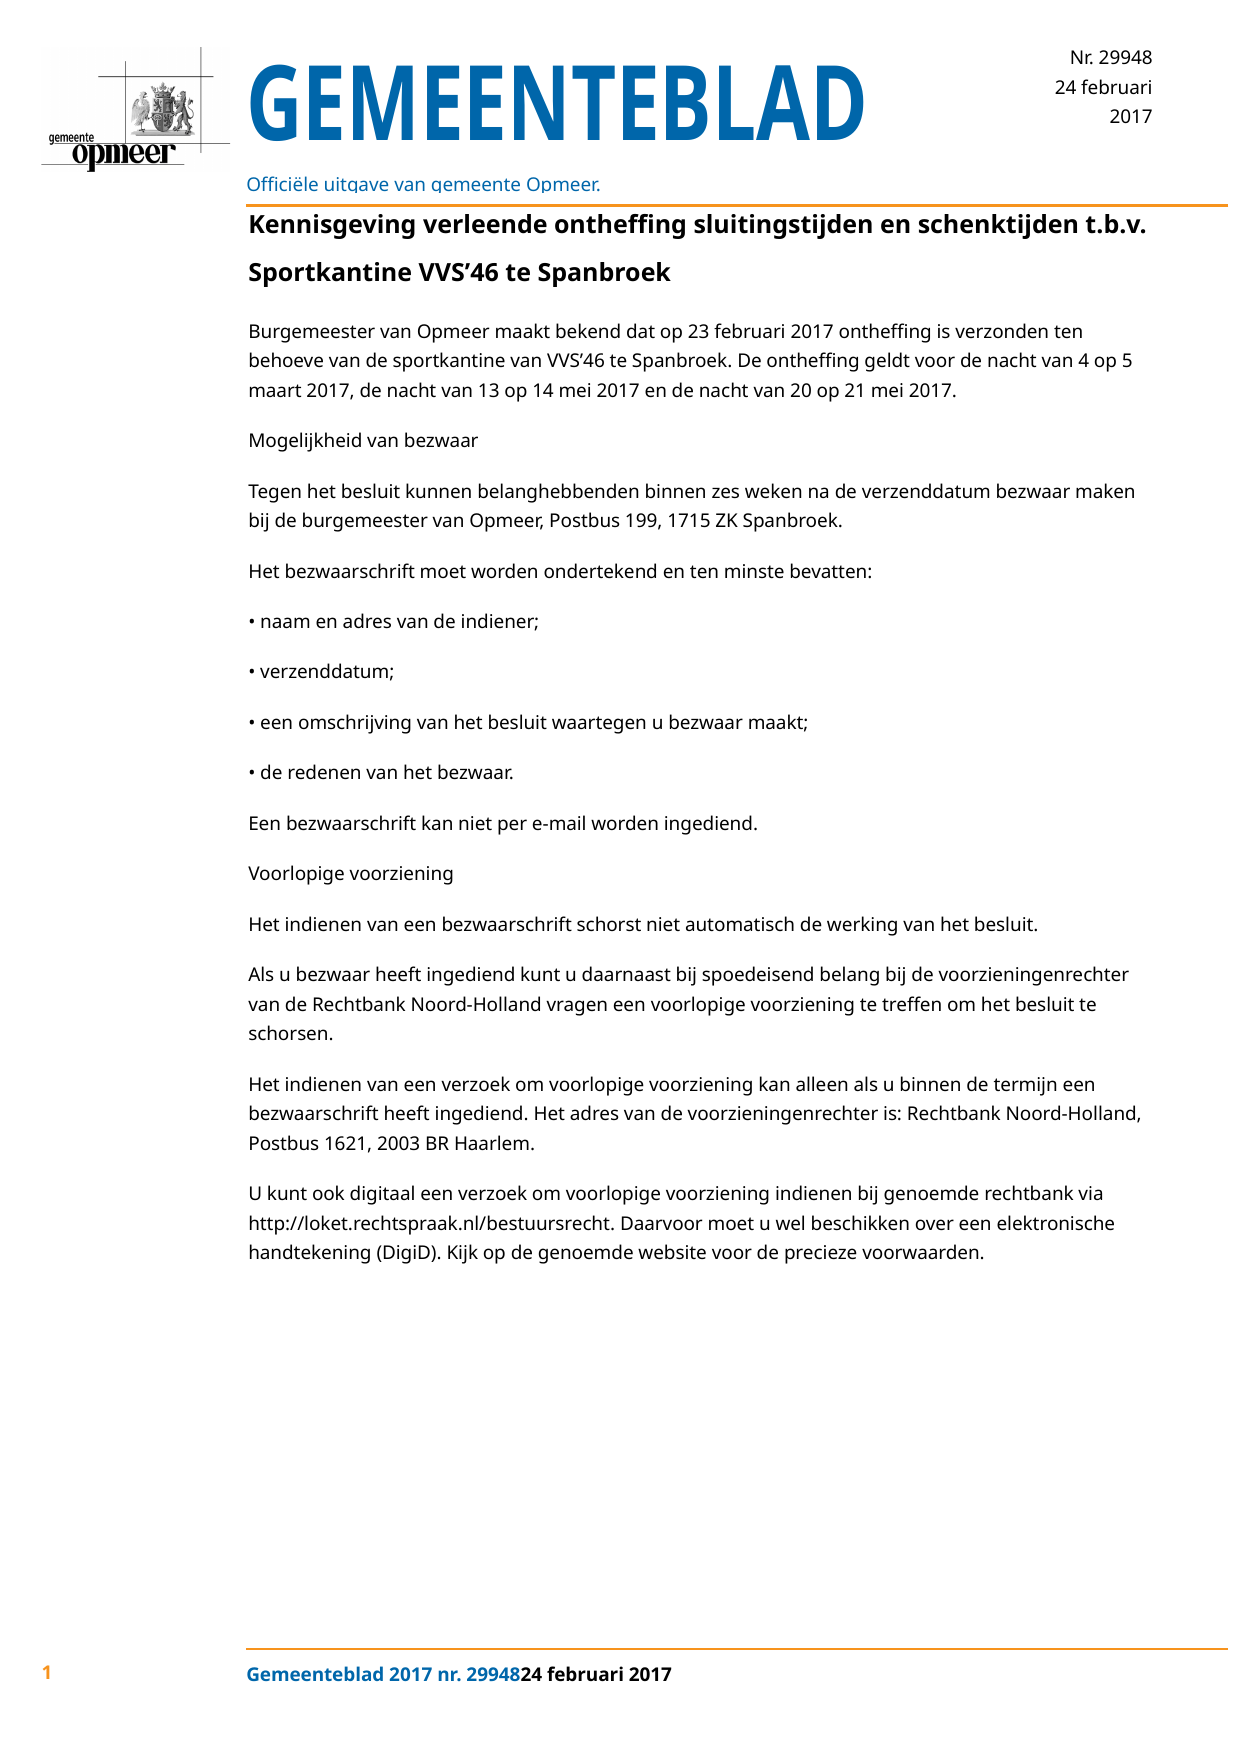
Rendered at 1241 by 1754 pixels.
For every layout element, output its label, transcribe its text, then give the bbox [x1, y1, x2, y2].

text Kennisgeving verleende ontheffing sluitingstijden en schenktijden t.b.v. Sportkantine VVS’46 te Spanbroek [248, 207, 1152, 288]
text • een omschrijving van het besluit waartegen u bezwaar maakt; [248, 709, 1152, 735]
text • naam en adres van de indiener; [248, 608, 1152, 634]
text Tegen het besluit kunnen belanghebbenden binnen zes weken na de verzenddatum bezwaar maken bij de burgemeester van Opmeer, Postbus 199, 1715 ZK Spanbroek. [248, 478, 1152, 533]
text Het indienen van een bezwaarschrift schorst niet automatisch de werking van het besluit. [248, 911, 1152, 937]
text Burgemeester van Opmeer maakt bekend dat op 23 februari 2017 ontheffing is verzonden ten behoeve van de sportkantine van VVS’46 te Spanbroek. De ontheffing geldt voor de nacht van 4 op 5 maart 2017, de nacht van 13 op 14 mei 2017 en de nacht van 20 op 21 mei 2017. [248, 318, 1152, 403]
text Een bezwaarschrift kan niet per e-mail worden ingediend. [248, 810, 1152, 836]
text Voorlopige voorziening [248, 860, 1152, 886]
picture [41, 47, 231, 172]
text U kunt ook digitaal een verzoek om voorlopige voorziening indienen bij genoemde rechtbank via http://loket.rechtspraak.nl/bestuursrecht. Daarvoor moet u wel beschikken over een elektronische handtekening (DigiD). Kijk op de genoemde website voor de precieze voorwaarden. [248, 1180, 1152, 1265]
text Het indienen van een verzoek om voorlopige voorziening kan alleen als u binnen de termijn een bezwaarschrift heeft ingediend. Het adres van de voorzieningenrechter is: Rechtbank Noord-Holland, Postbus 1621, 2003 BR Haarlem. [248, 1071, 1152, 1156]
text Als u bezwaar heeft ingediend kunt u daarnaast bij spoedeisend belang bij de voorzieningenrechter van de Rechtbank Noord-Holland vragen een voorlopige voorziening te treffen om het besluit te schorsen. [248, 961, 1152, 1046]
text Mogelijkheid van bezwaar [248, 427, 1152, 453]
text • verzenddatum; [248, 659, 1152, 684]
text Het bezwaarschrift moet worden ondertekend en ten minste bevatten: [248, 558, 1152, 584]
text • de redenen van het bezwaar. [248, 759, 1152, 785]
